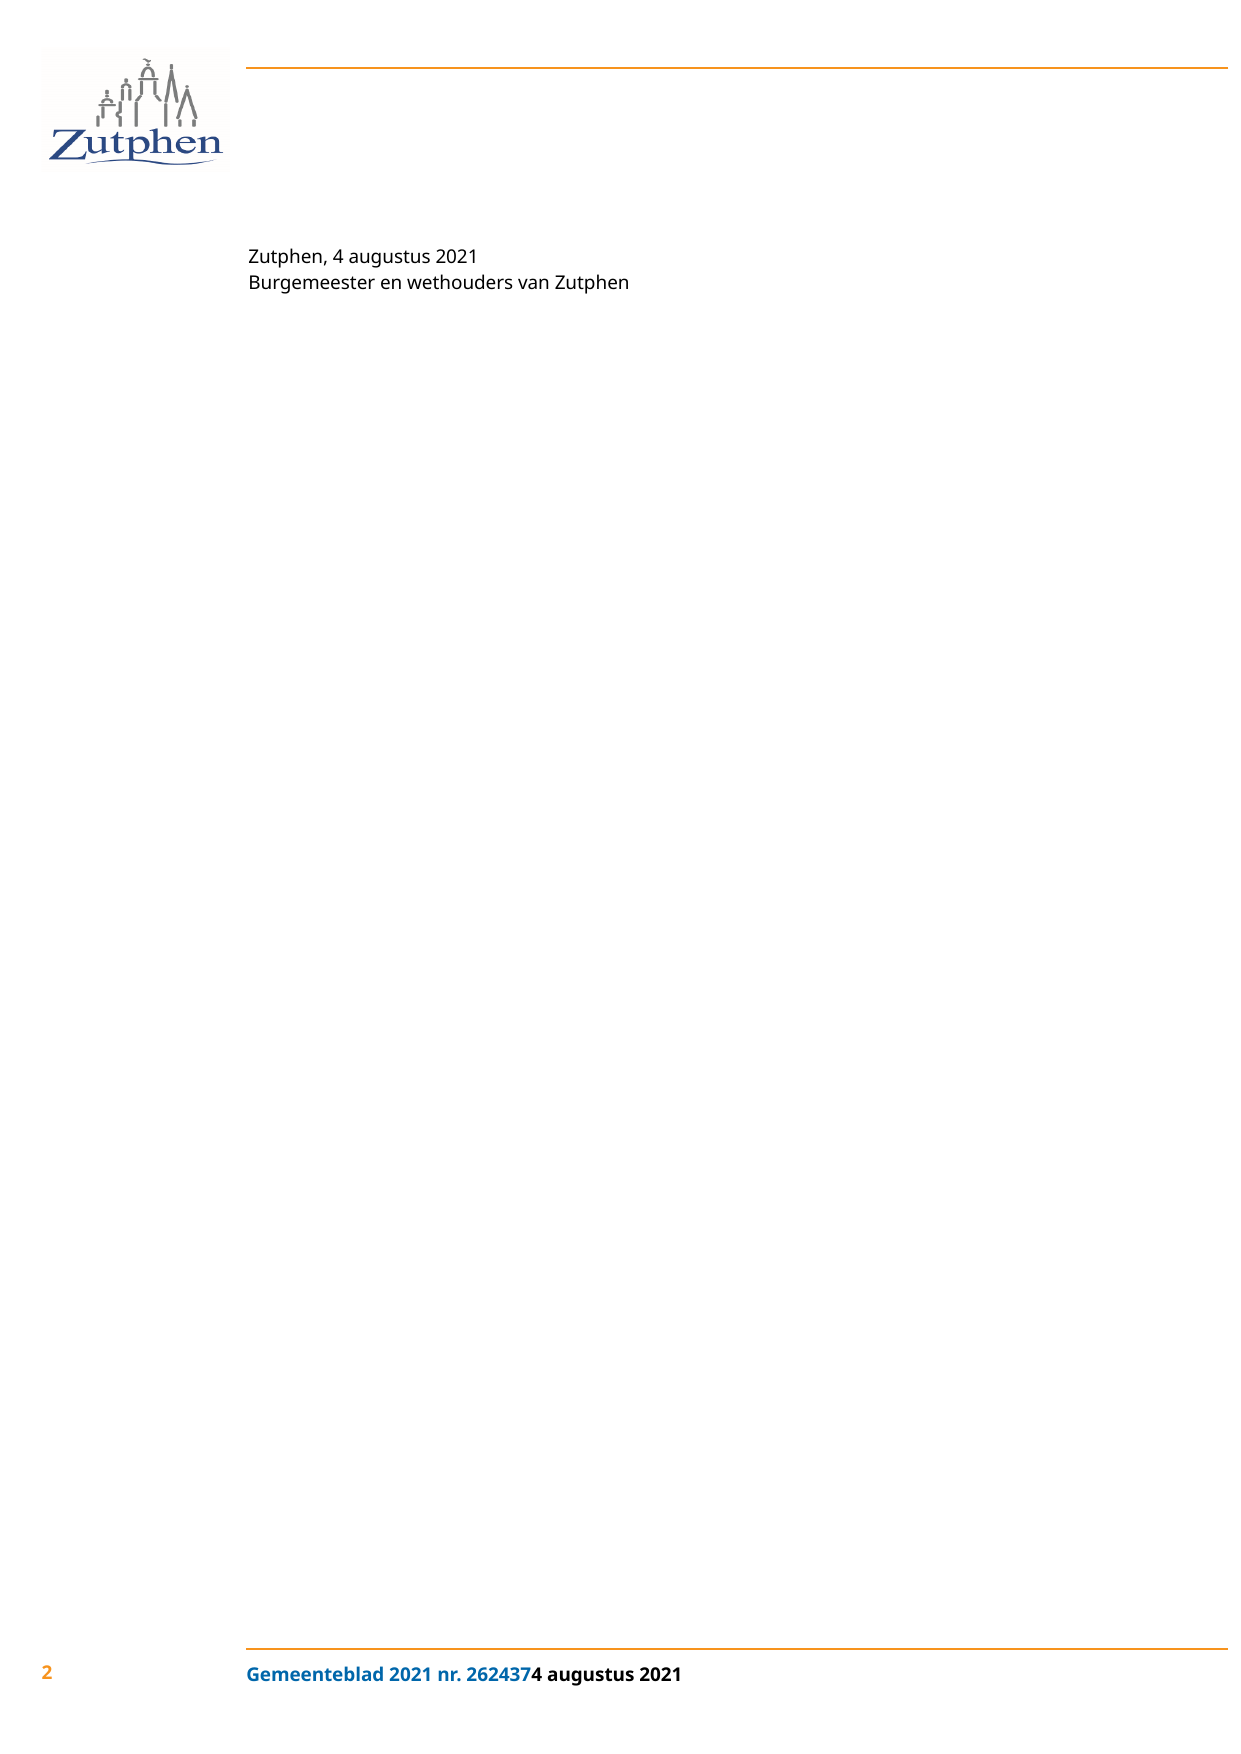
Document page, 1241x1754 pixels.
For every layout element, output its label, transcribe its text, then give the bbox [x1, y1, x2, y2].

text Zutphen, 4 augustus 2021 [248, 243, 1152, 269]
text Burgemeester en wethouders van Zutphen [248, 269, 1152, 295]
picture [41, 47, 231, 172]
